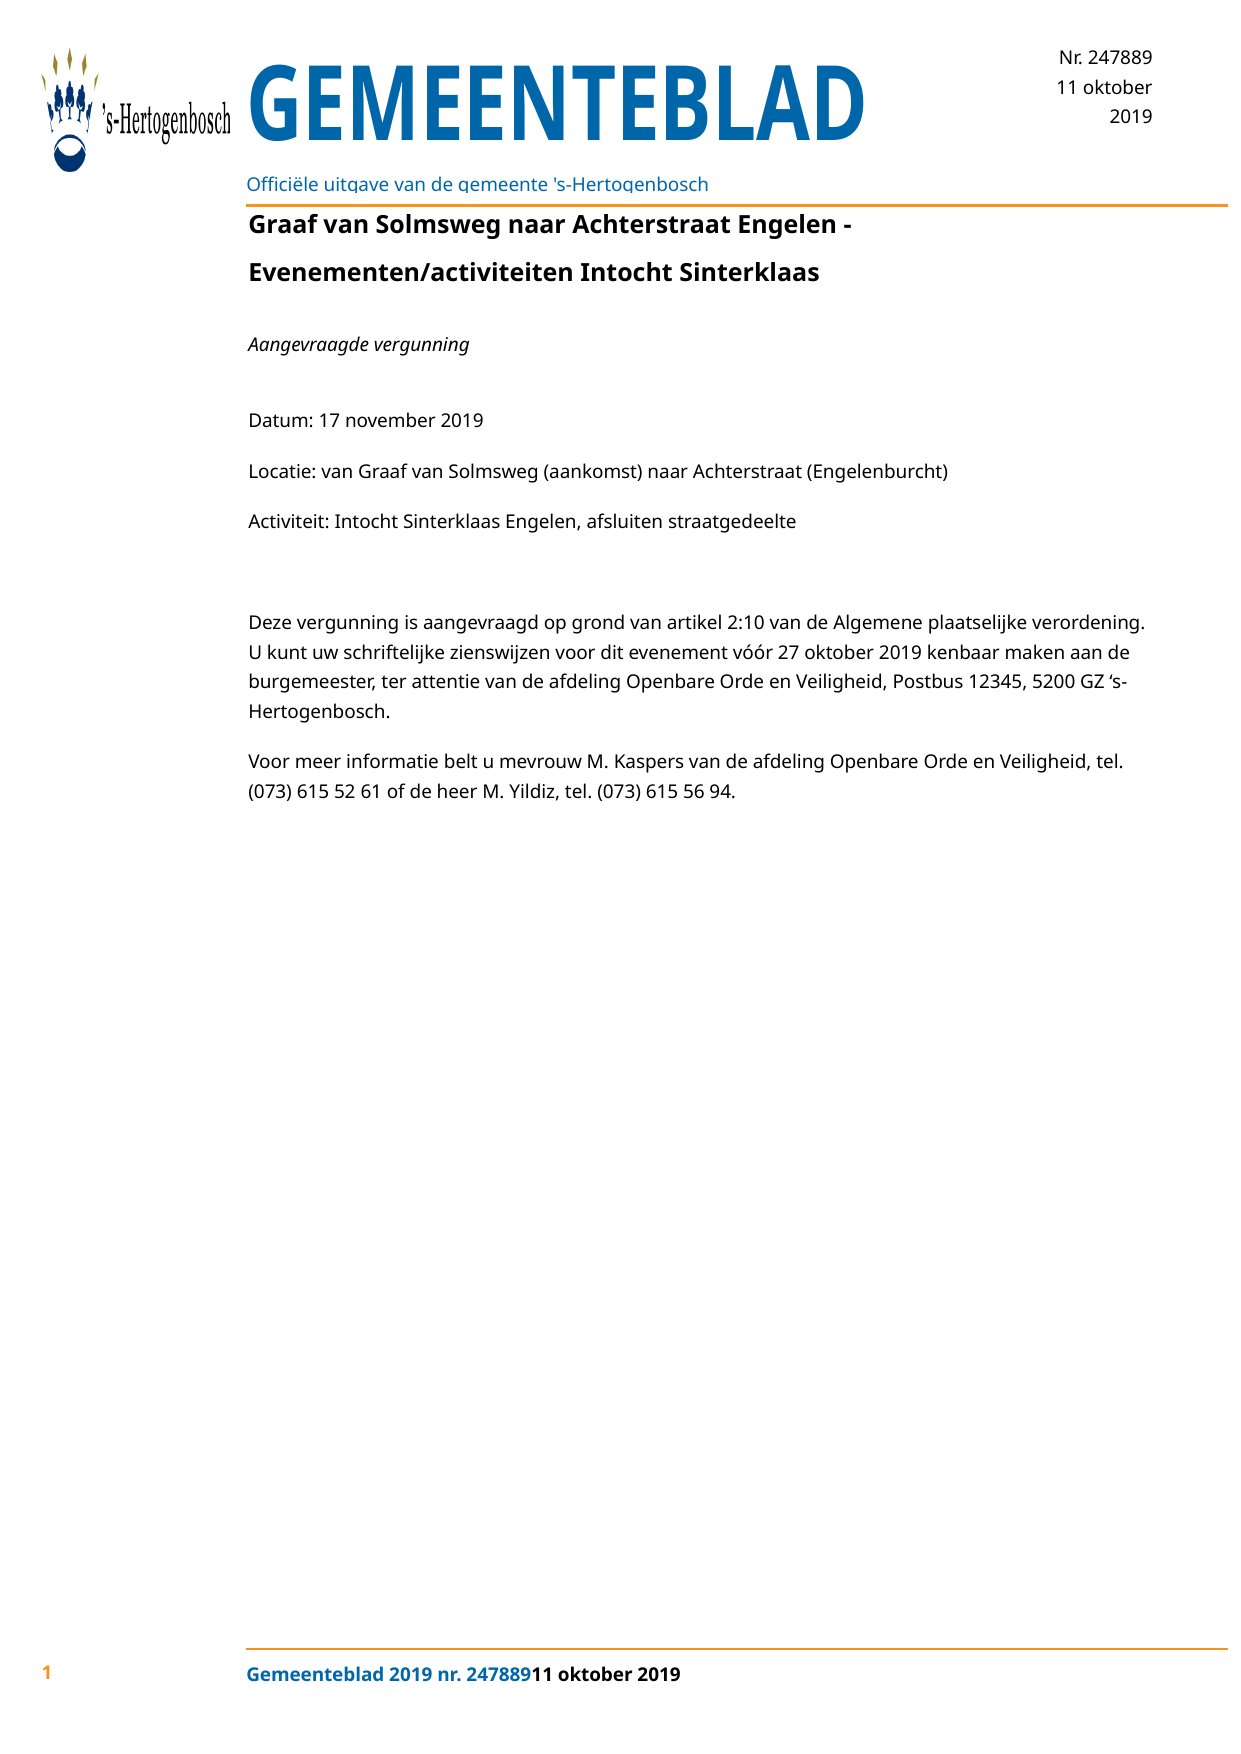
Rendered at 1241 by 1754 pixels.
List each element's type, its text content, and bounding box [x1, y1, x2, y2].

text Aangevraagde vergunning [248, 331, 1152, 357]
text Datum: 17 november 2019 [248, 408, 1152, 433]
text Voor meer informatie belt u mevrouw M. Kaspers van de afdeling Openbare Orde en Veiligheid, tel. (073) 615 52 61 of de heer M. Yildiz, tel. (073) 615 56 94. [248, 748, 1152, 804]
text Deze vergunning is aangevraagd op grond van artikel 2:10 van de Algemene plaatselijke verordening. U kunt uw schriftelijke zienswijzen voor dit evenement vóór 27 oktober 2019 kenbaar maken aan de burgemeester, ter attentie van de afdeling Openbare Orde en Veiligheid, Postbus 12345, 5200 GZ ‘s-Hertogenbosch. [248, 609, 1152, 724]
text Activiteit: Intocht Sinterklaas Engelen, afsluiten straatgedeelte [248, 508, 1152, 534]
picture [41, 47, 231, 172]
text Locatie: van Graaf van Solmsweg (aankomst) naar Achterstraat (Engelenburcht) [248, 458, 1152, 484]
text Graaf van Solmsweg naar Achterstraat Engelen - Evenementen/activiteiten Intocht Sinterklaas [248, 207, 1152, 288]
